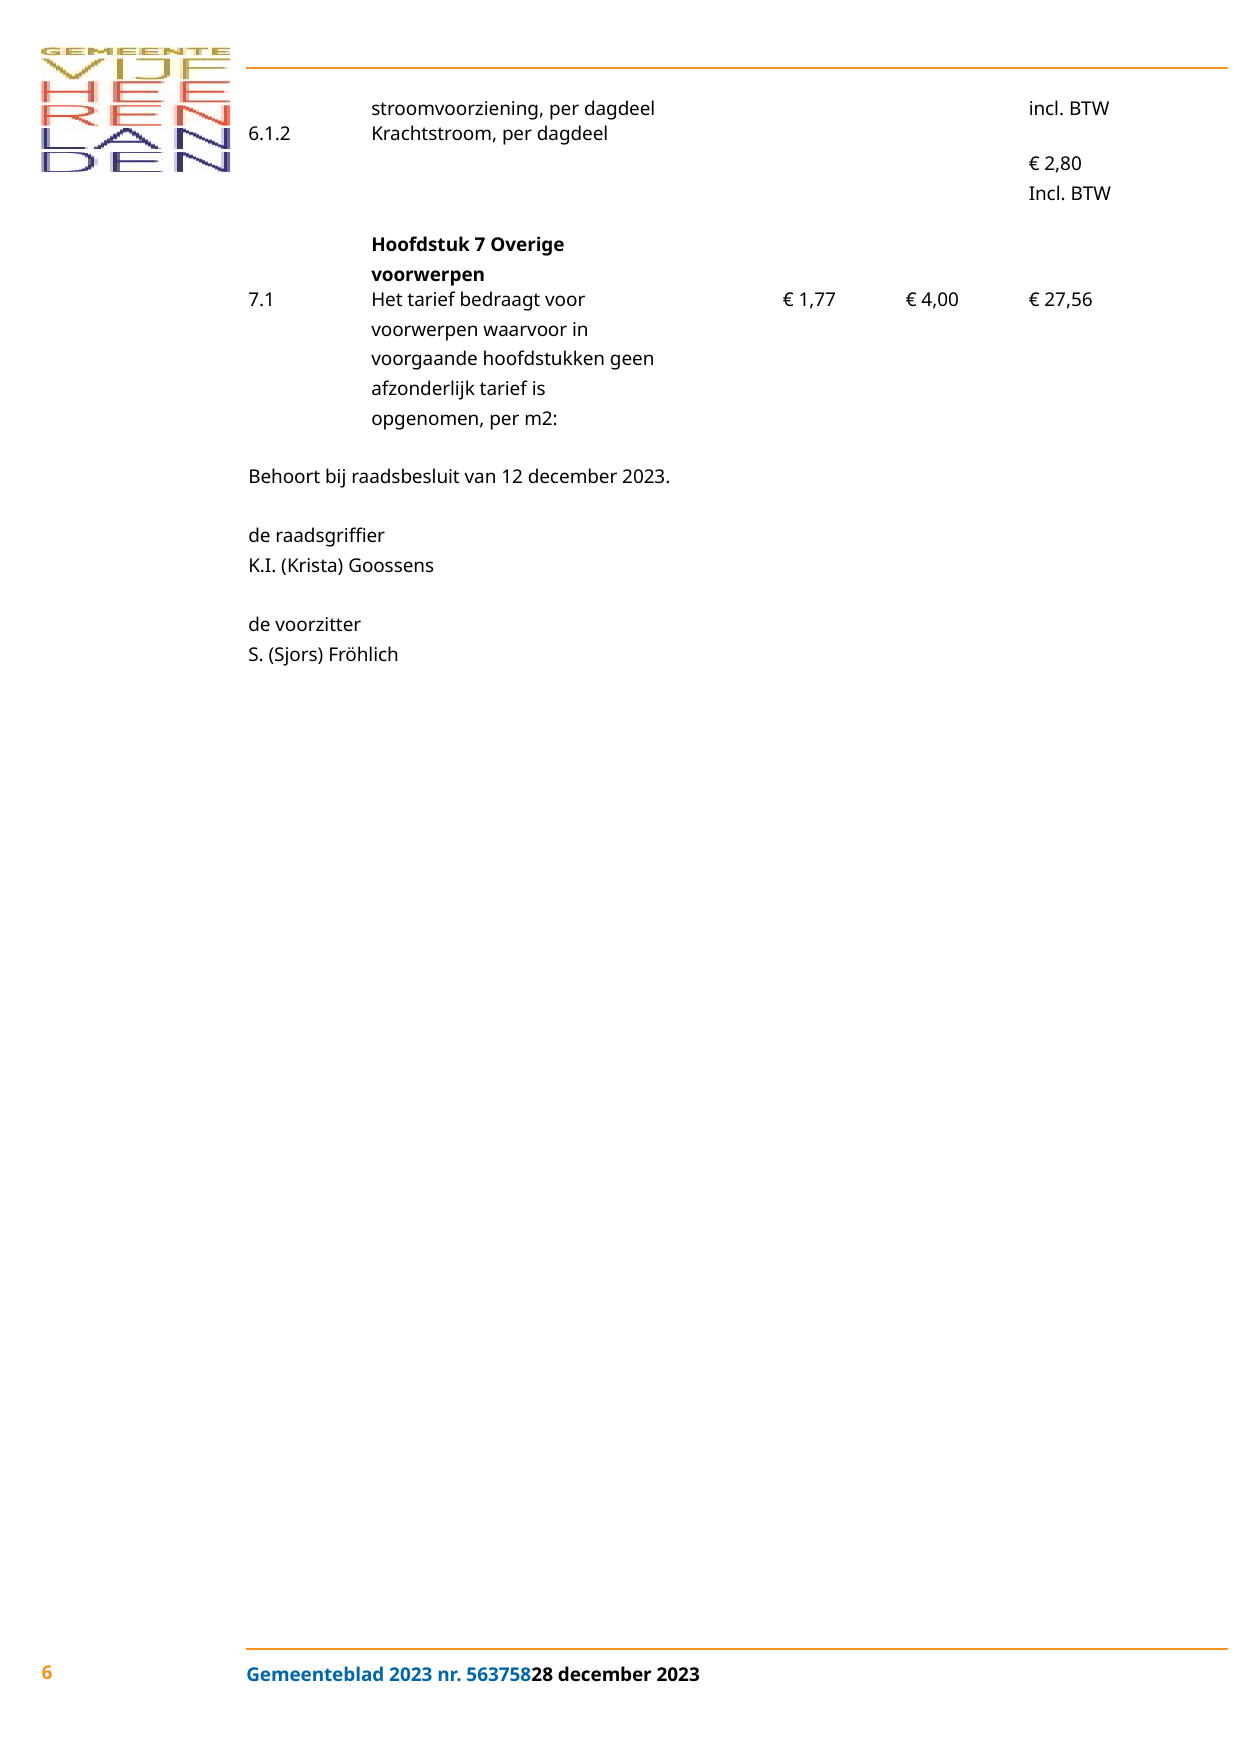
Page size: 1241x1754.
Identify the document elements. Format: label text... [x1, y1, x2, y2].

table_cell € 1,77 [783, 286, 906, 431]
table_cell [906, 231, 1028, 286]
table_cell Het tarief bedraagt voor voorwerpen waarvoor in voorgaande hoofdstukken geen afzonderlijk tarief is opgenomen, per m2: [371, 286, 660, 431]
table_cell [660, 231, 783, 286]
table_cell [371, 205, 660, 231]
table_cell € 2,80 Incl. BTW [1029, 121, 1152, 205]
table_cell [248, 205, 371, 231]
table_cell stroomvoorziening, per dagdeel [371, 95, 660, 121]
text S. (Sjors) Fröhlich [248, 641, 1152, 667]
table_cell € 27,56 [1029, 286, 1152, 431]
text de voorzitter [248, 611, 1152, 637]
table_cell € 4,00 [906, 286, 1028, 431]
text de raadsgriffier [248, 522, 1152, 548]
table_cell [1029, 205, 1152, 231]
table_cell [906, 121, 1028, 205]
table_cell [248, 231, 371, 286]
text K.I. (Krista) Goossens [248, 552, 1152, 578]
table_cell [1029, 231, 1152, 286]
table_cell 6.1.2 [248, 121, 371, 205]
table_cell [660, 95, 783, 121]
text Behoort bij raadsbesluit van 12 december 2023. [248, 463, 1152, 489]
table_cell [660, 205, 783, 231]
table_cell Krachtstroom, per dagdeel [371, 121, 660, 205]
table_cell [906, 95, 1028, 121]
table_cell [783, 95, 906, 121]
table_cell incl. BTW [1029, 95, 1152, 121]
table_cell [906, 205, 1028, 231]
table_cell [248, 95, 371, 121]
table_cell 7.1 [248, 286, 371, 431]
table_cell [783, 205, 906, 231]
picture [41, 47, 231, 172]
table_cell [660, 121, 783, 205]
table_cell [783, 121, 906, 205]
table_cell Hoofdstuk 7 Overige voorwerpen [371, 231, 660, 286]
table_cell [660, 286, 783, 431]
table_cell [783, 231, 906, 286]
